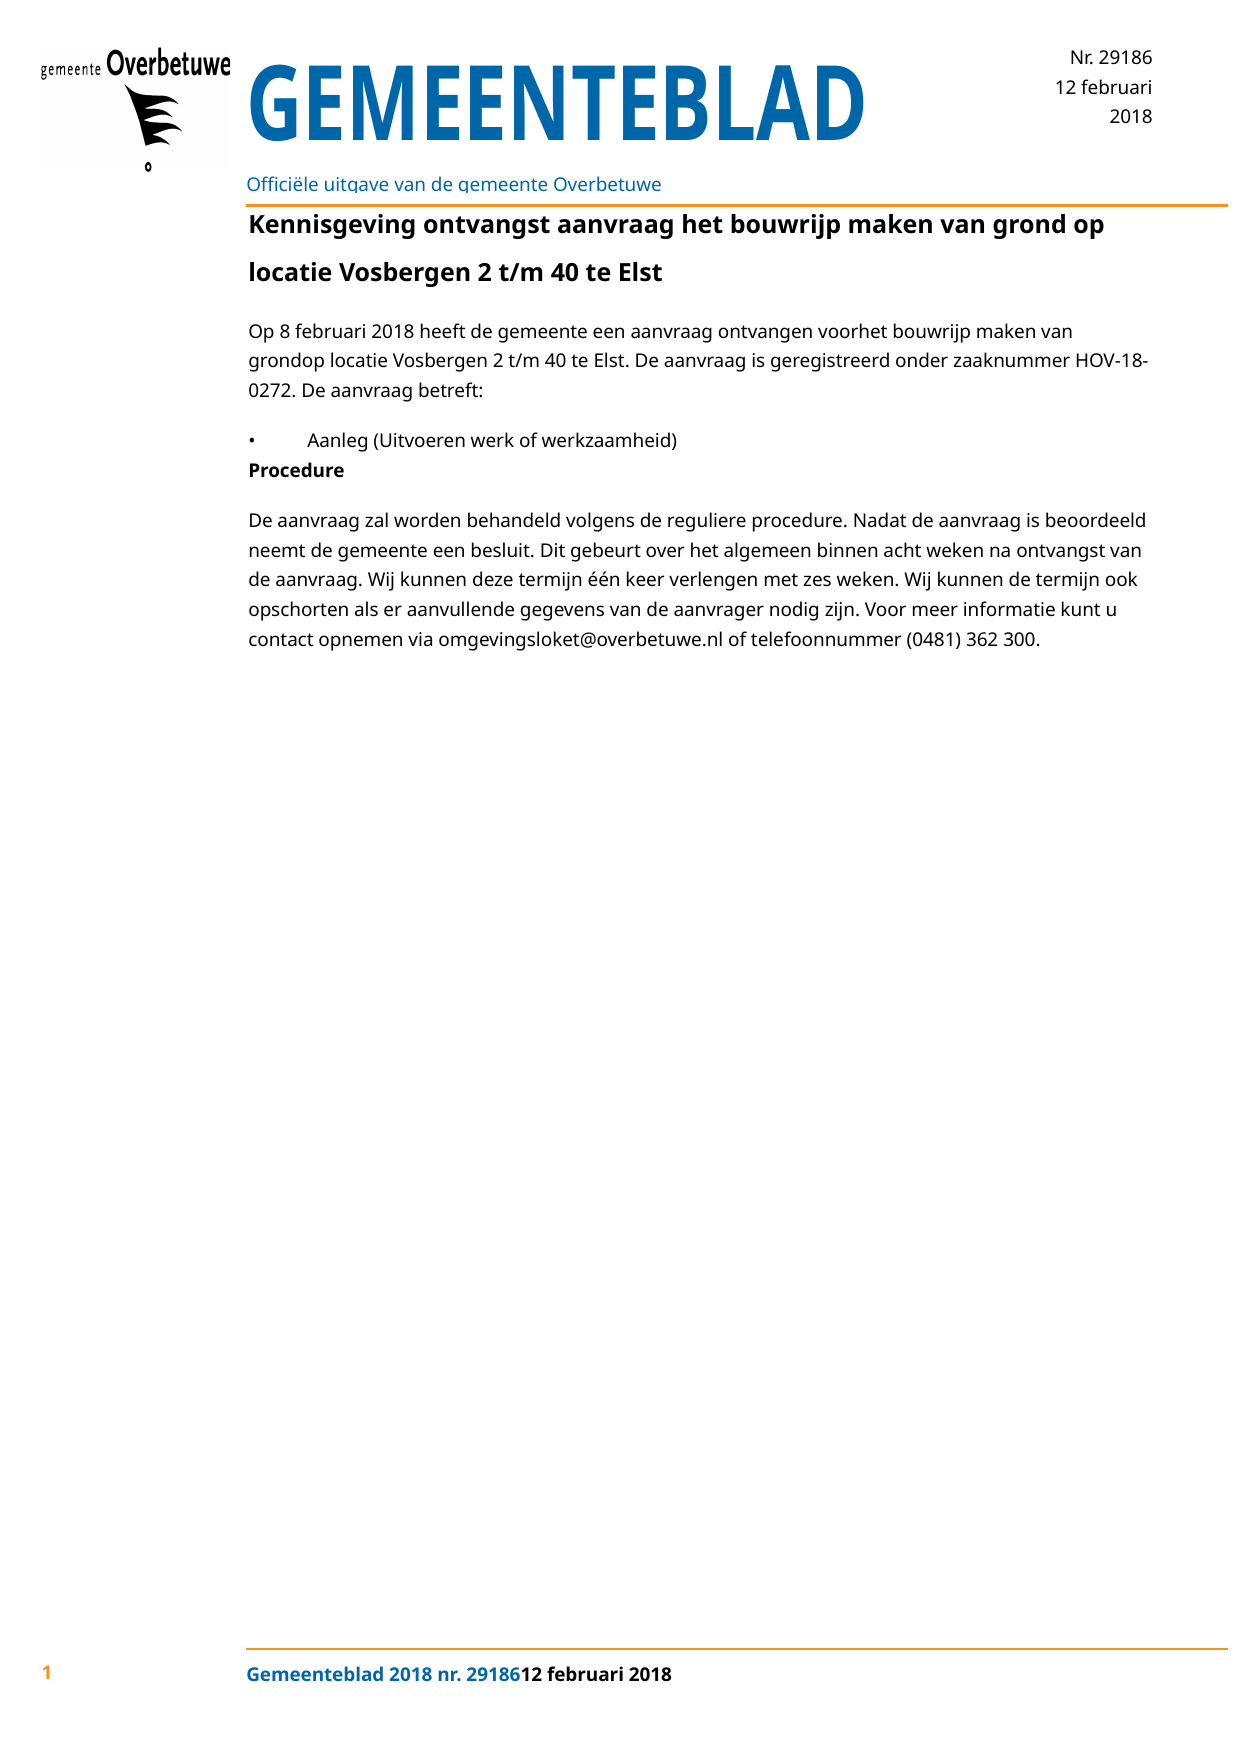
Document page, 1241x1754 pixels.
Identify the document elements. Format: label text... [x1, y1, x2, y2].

list Aanleg (Uitvoeren werk of werkzaamheid) [248, 427, 1152, 453]
text Kennisgeving ontvangst aanvraag het bouwrijp maken van grond op locatie Vosbergen 2 t/m 40 te Elst [248, 207, 1152, 288]
text Op 8 februari 2018 heeft de gemeente een aanvraag ontvangen voorhet bouwrijp maken van grondop locatie Vosbergen 2 t/m 40 te Elst. De aanvraag is geregistreerd onder zaaknummer HOV-18-0272. De aanvraag betreft: [248, 318, 1152, 403]
text De aanvraag zal worden behandeld volgens de reguliere procedure. Nadat de aanvraag is beoordeeld neemt de gemeente een besluit. Dit gebeurt over het algemeen binnen acht weken na ontvangst van de aanvraag. Wij kunnen deze termijn één keer verlengen met zes weken. Wij kunnen de termijn ook opschorten als er aanvullende gegevens van de aanvrager nodig zijn. Voor meer informatie kunt u contact opnemen via omgevingsloket@overbetuwe.nl of telefoonnummer (0481) 362 300. [248, 507, 1152, 652]
text Procedure [248, 457, 1152, 483]
picture [41, 47, 231, 172]
